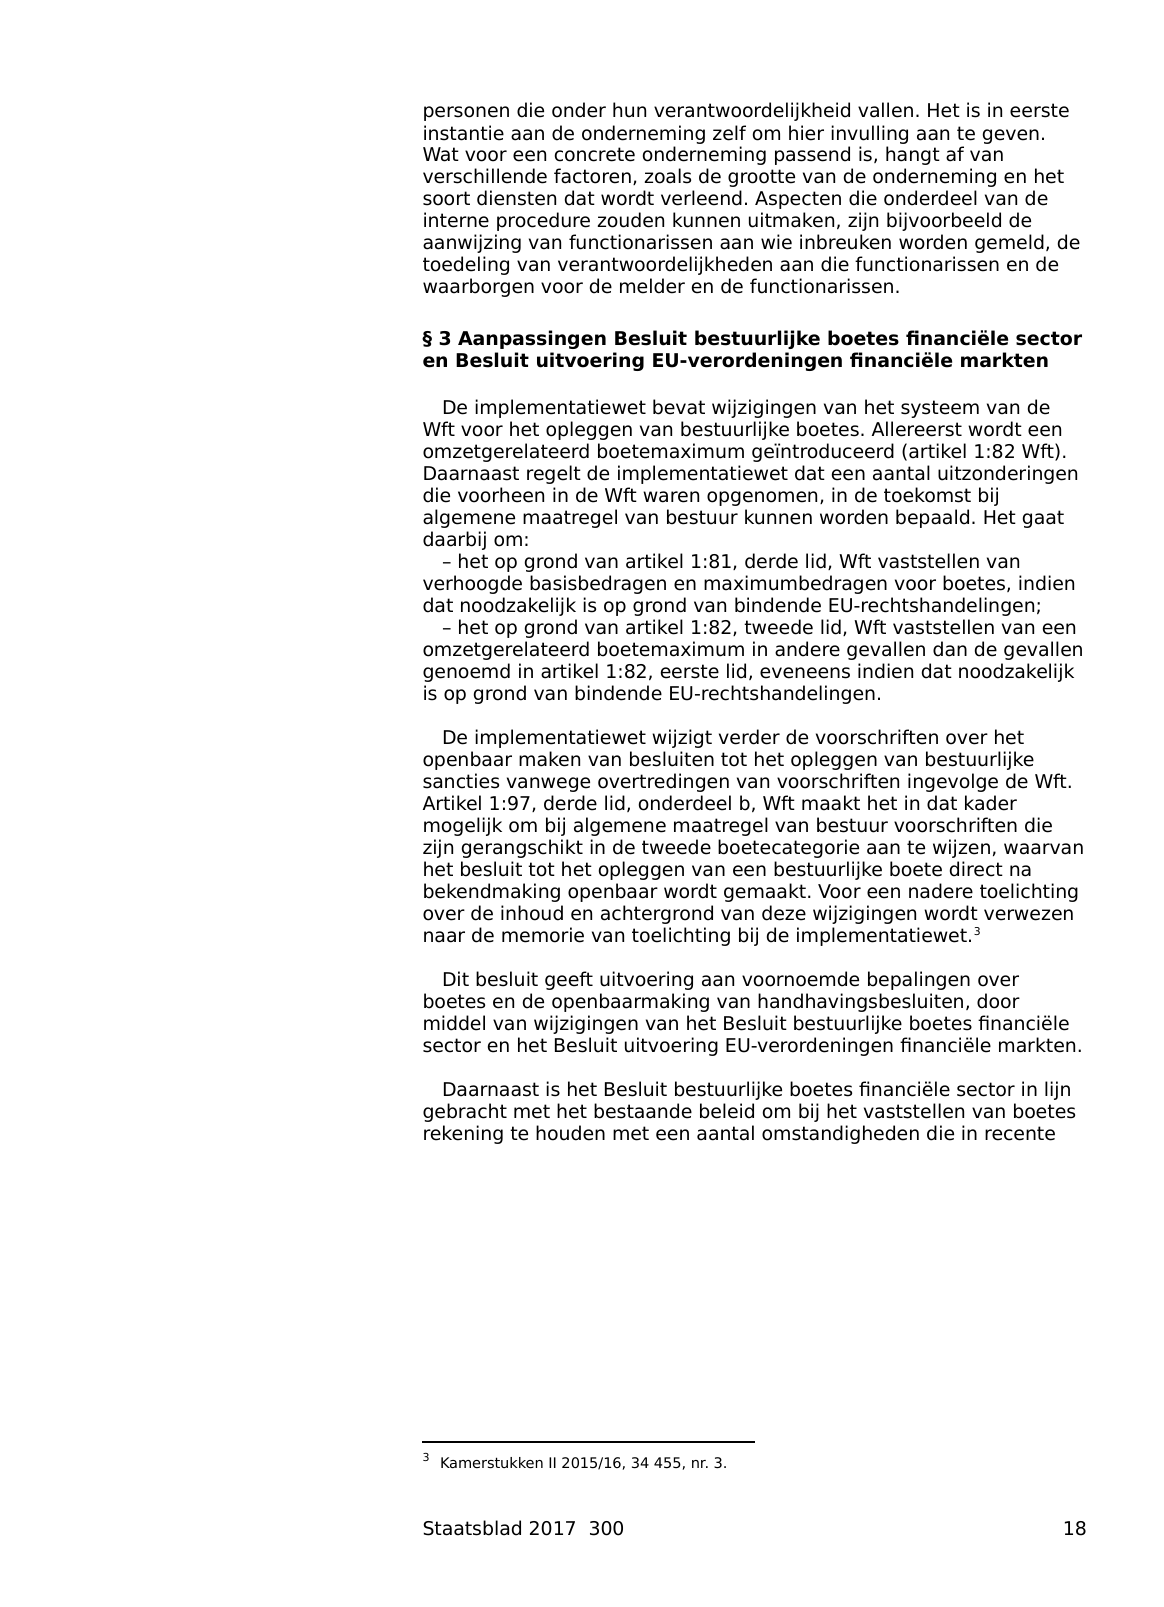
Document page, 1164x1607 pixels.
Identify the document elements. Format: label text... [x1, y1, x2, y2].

text De implementatiewet wijzigt verder de voorschriften over het openbaar maken van besluiten tot het opleggen van bestuurlijke sancties vanwege overtredingen van voorschriften ingevolge de Wft. Artikel 1:97, derde lid, onderdeel b, Wft maakt het in dat kader mogelijk om bij algemene maatregel van bestuur voorschriften die zijn gerangschikt in de tweede boetecategorie aan te wijzen, waarvan het besluit tot het opleggen van een bestuurlijke boete direct na bekendmaking openbaar wordt gemaakt. Voor een nadere toelichting over de inhoud en achtergrond van deze wijzigingen wordt verwezen naar de memorie van toelichting bij de implementatiewet. [422, 727, 1087, 947]
text Daarnaast is het Besluit bestuurlijke boetes financiële sector in lijn gebracht met het bestaande beleid om bij het vaststellen van boetes rekening te houden met een aantal omstandigheden die in recente [422, 1079, 1087, 1189]
text De implementatiewet bevat wijzigingen van het systeem van de Wft voor het opleggen van bestuurlijke boetes. Allereerst wordt een omzetgerelateerd boetemaximum geïntroduceerd (artikel 1:82 Wft). Daarnaast regelt de implementatiewet dat een aantal uitzonderingen die voorheen in de Wft waren opgenomen, in de toekomst bij algemene maatregel van bestuur kunnen worden bepaald. Het gaat daarbij om: [422, 397, 1087, 551]
subtitle § 3 Aanpassingen Besluit bestuurlijke boetes financiële sector en Besluit uitvoering EU-verordeningen financiële markten [422, 328, 1087, 372]
text Dit besluit geeft uitvoering aan voornoemde bepalingen over boetes en de openbaarmaking van handhavingsbesluiten, door middel van wijzigingen van het Besluit bestuurlijke boetes financiële sector en het Besluit uitvoering EU-verordeningen financiële markten. [422, 969, 1087, 1057]
text personen die onder hun verantwoordelijkheid vallen. Het is in eerste instantie aan de onderneming zelf om hier invulling aan te geven. Wat voor een concrete onderneming passend is, hangt af van verschillende factoren, zoals de grootte van de onderneming en het soort diensten dat wordt verleend. Aspecten die onderdeel van de interne procedure zouden kunnen uitmaken, zijn bijvoorbeeld de aanwijzing van functionarissen aan wie inbreuken worden gemeld, de toedeling van verantwoordelijkheden aan die functionarissen en de waarborgen voor de melder en de functionarissen. [422, 100, 1087, 298]
text – het op grond van artikel 1:82, tweede lid, Wft vaststellen van een omzetgerelateerd boetemaximum in andere gevallen dan de gevallen genoemd in artikel 1:82, eerste lid, eveneens indien dat noodzakelijk is op grond van bindende EU-rechtshandelingen. [422, 617, 1087, 705]
text – het op grond van artikel 1:81, derde lid, Wft vaststellen van verhoogde basisbedragen en maximumbedragen voor boetes, indien dat noodzakelijk is op grond van bindende EU-rechtshandelingen; [422, 551, 1087, 617]
text Kamerstukken II 2015/16, 34 455, nr. 3. [422, 1451, 1087, 1473]
